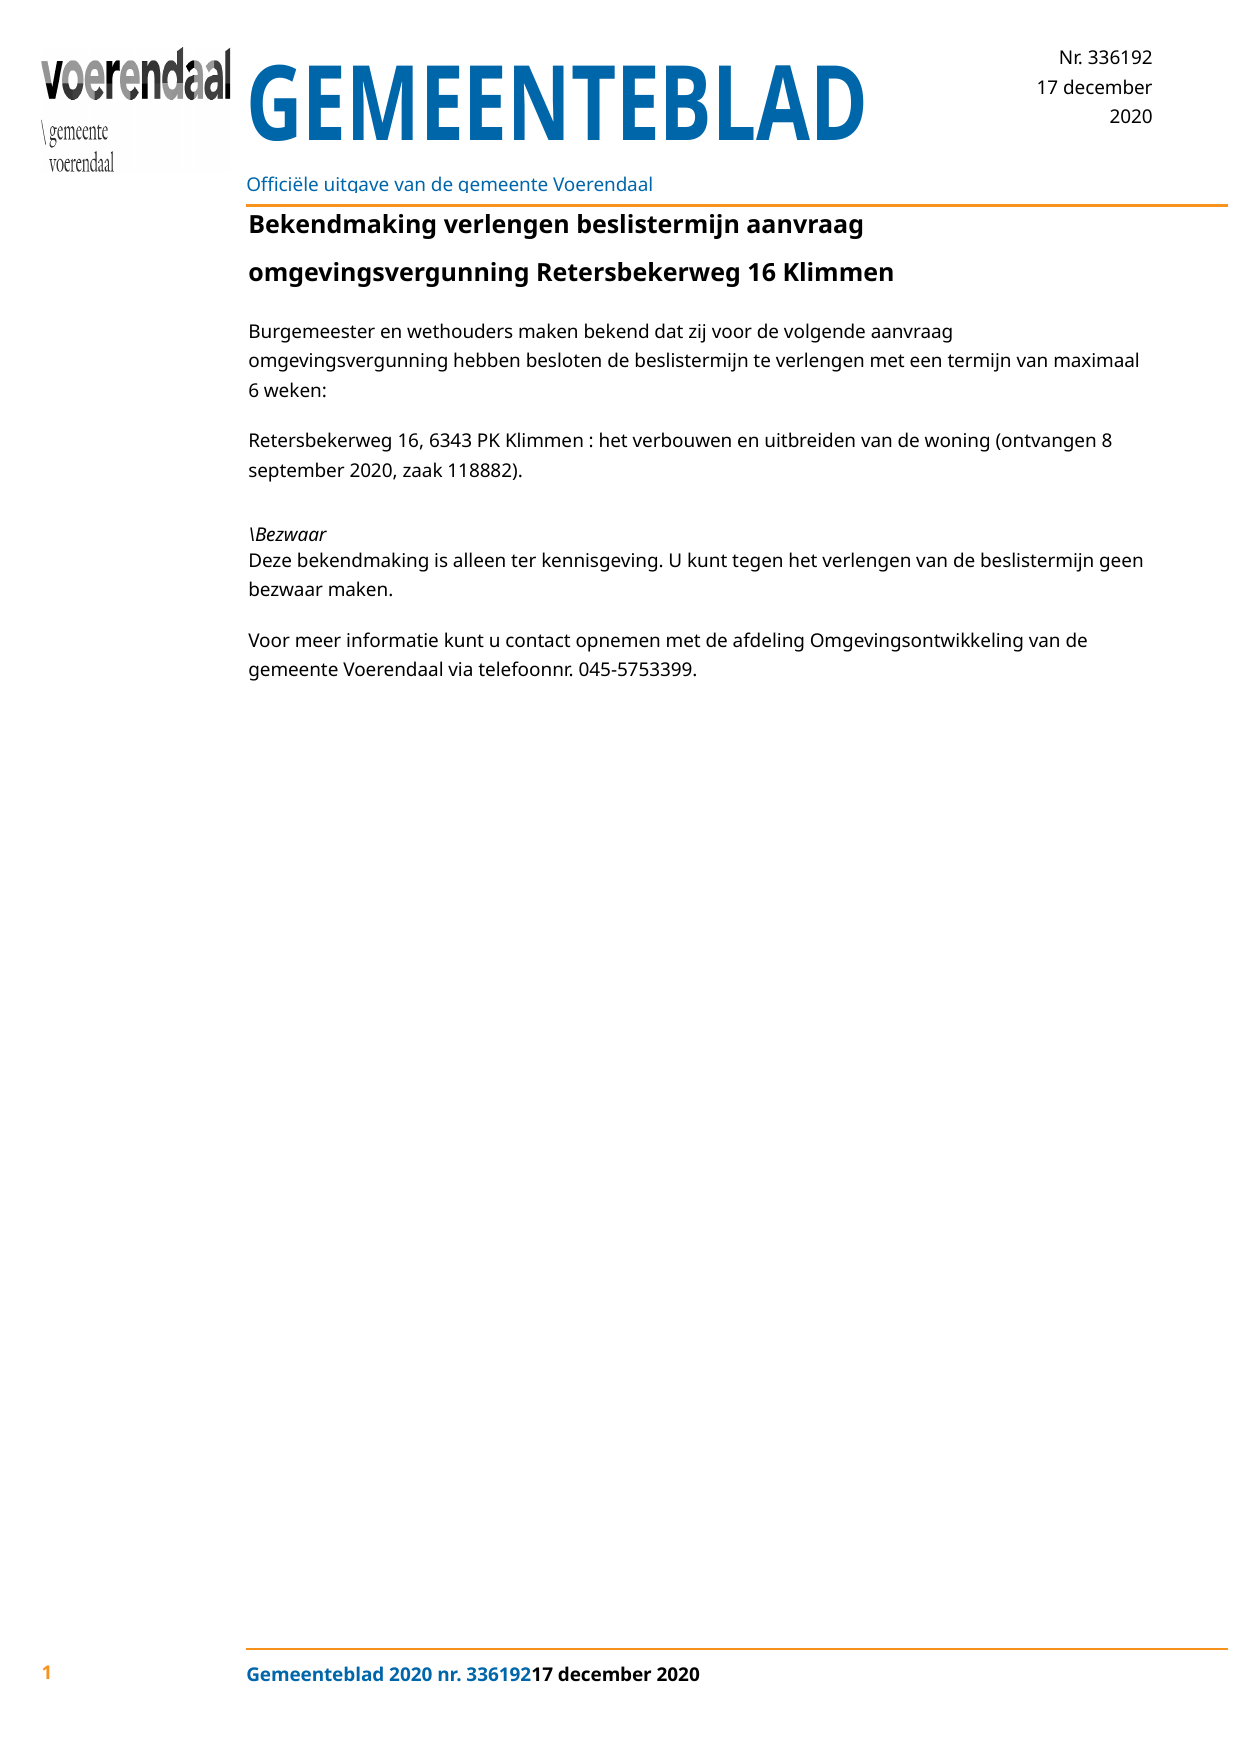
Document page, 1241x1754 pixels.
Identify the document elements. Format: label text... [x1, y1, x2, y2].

text Burgemeester en wethouders maken bekend dat zij voor de volgende aanvraag omgevingsvergunning hebben besloten de beslistermijn te verlengen met een termijn van maximaal 6 weken: [248, 318, 1152, 403]
text \Bezwaar [248, 521, 1152, 547]
text Deze bekendmaking is alleen ter kennisgeving. U kunt tegen het verlengen van de beslistermijn geen bezwaar maken. [248, 547, 1152, 602]
picture [41, 47, 231, 172]
text Bekendmaking verlengen beslistermijn aanvraag omgevingsvergunning Retersbekerweg 16 Klimmen [248, 207, 1152, 288]
text Voor meer informatie kunt u contact opnemen met de afdeling Omgevingsontwikkeling van de gemeente Voerendaal via telefoonnr. 045-5753399. [248, 627, 1152, 682]
text Retersbekerweg 16, 6343 PK Klimmen : het verbouwen en uitbreiden van de woning (ontvangen 8 september 2020, zaak 118882). [248, 427, 1152, 483]
